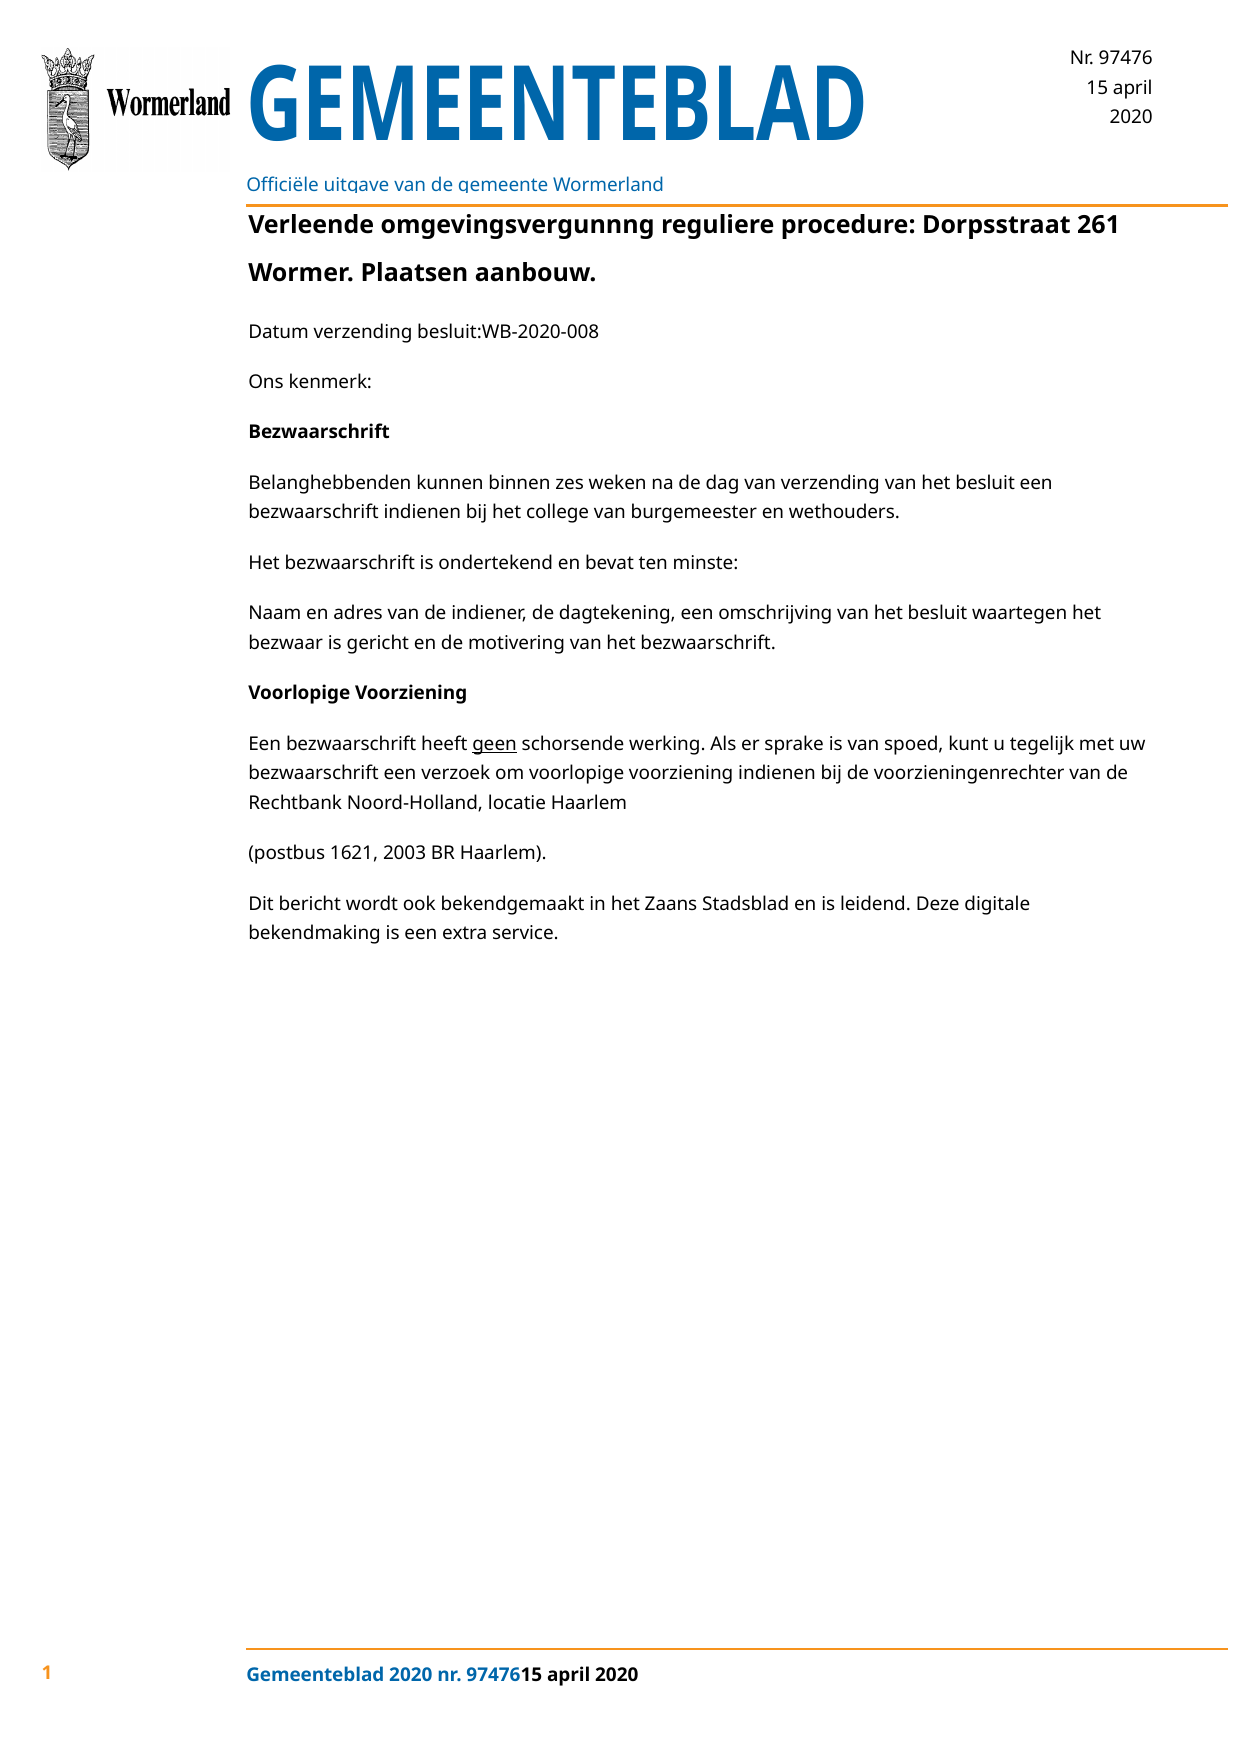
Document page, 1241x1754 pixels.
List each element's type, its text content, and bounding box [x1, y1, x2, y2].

text Voorlopige Voorziening [248, 679, 1152, 705]
picture [41, 47, 231, 172]
text Ons kenmerk: [248, 368, 1152, 394]
text Belanghebbenden kunnen binnen zes weken na de dag van verzending van het besluit een bezwaarschrift indienen bij het college van burgemeester en wethouders. [248, 469, 1152, 524]
text Verleende omgevingsvergunnng reguliere procedure: Dorpsstraat 261 Wormer. Plaatsen aanbouw. [248, 207, 1152, 288]
text Naam en adres van de indiener, de dagtekening, een omschrijving van het besluit waartegen het bezwaar is gericht en de motivering van het bezwaarschrift. [248, 599, 1152, 655]
text Bezwaarschrift [248, 419, 1152, 444]
text Het bezwaarschrift is ondertekend en bevat ten minste: [248, 549, 1152, 575]
text Datum verzending besluit:WB-2020-008 [248, 318, 1152, 344]
text Dit bericht wordt ook bekendgemaakt in het Zaans Stadsblad en is leidend. Deze digitale bekendmaking is een extra service. [248, 890, 1152, 945]
text Een bezwaarschrift heeft geen schorsende werking. Als er sprake is van spoed, kunt u tegelijk met uw bezwaarschrift een verzoek om voorlopige voorziening indienen bij de voorzieningenrechter van de Rechtbank Noord-Holland, locatie Haarlem [248, 730, 1152, 815]
text (postbus 1621, 2003 BR Haarlem). [248, 839, 1152, 865]
